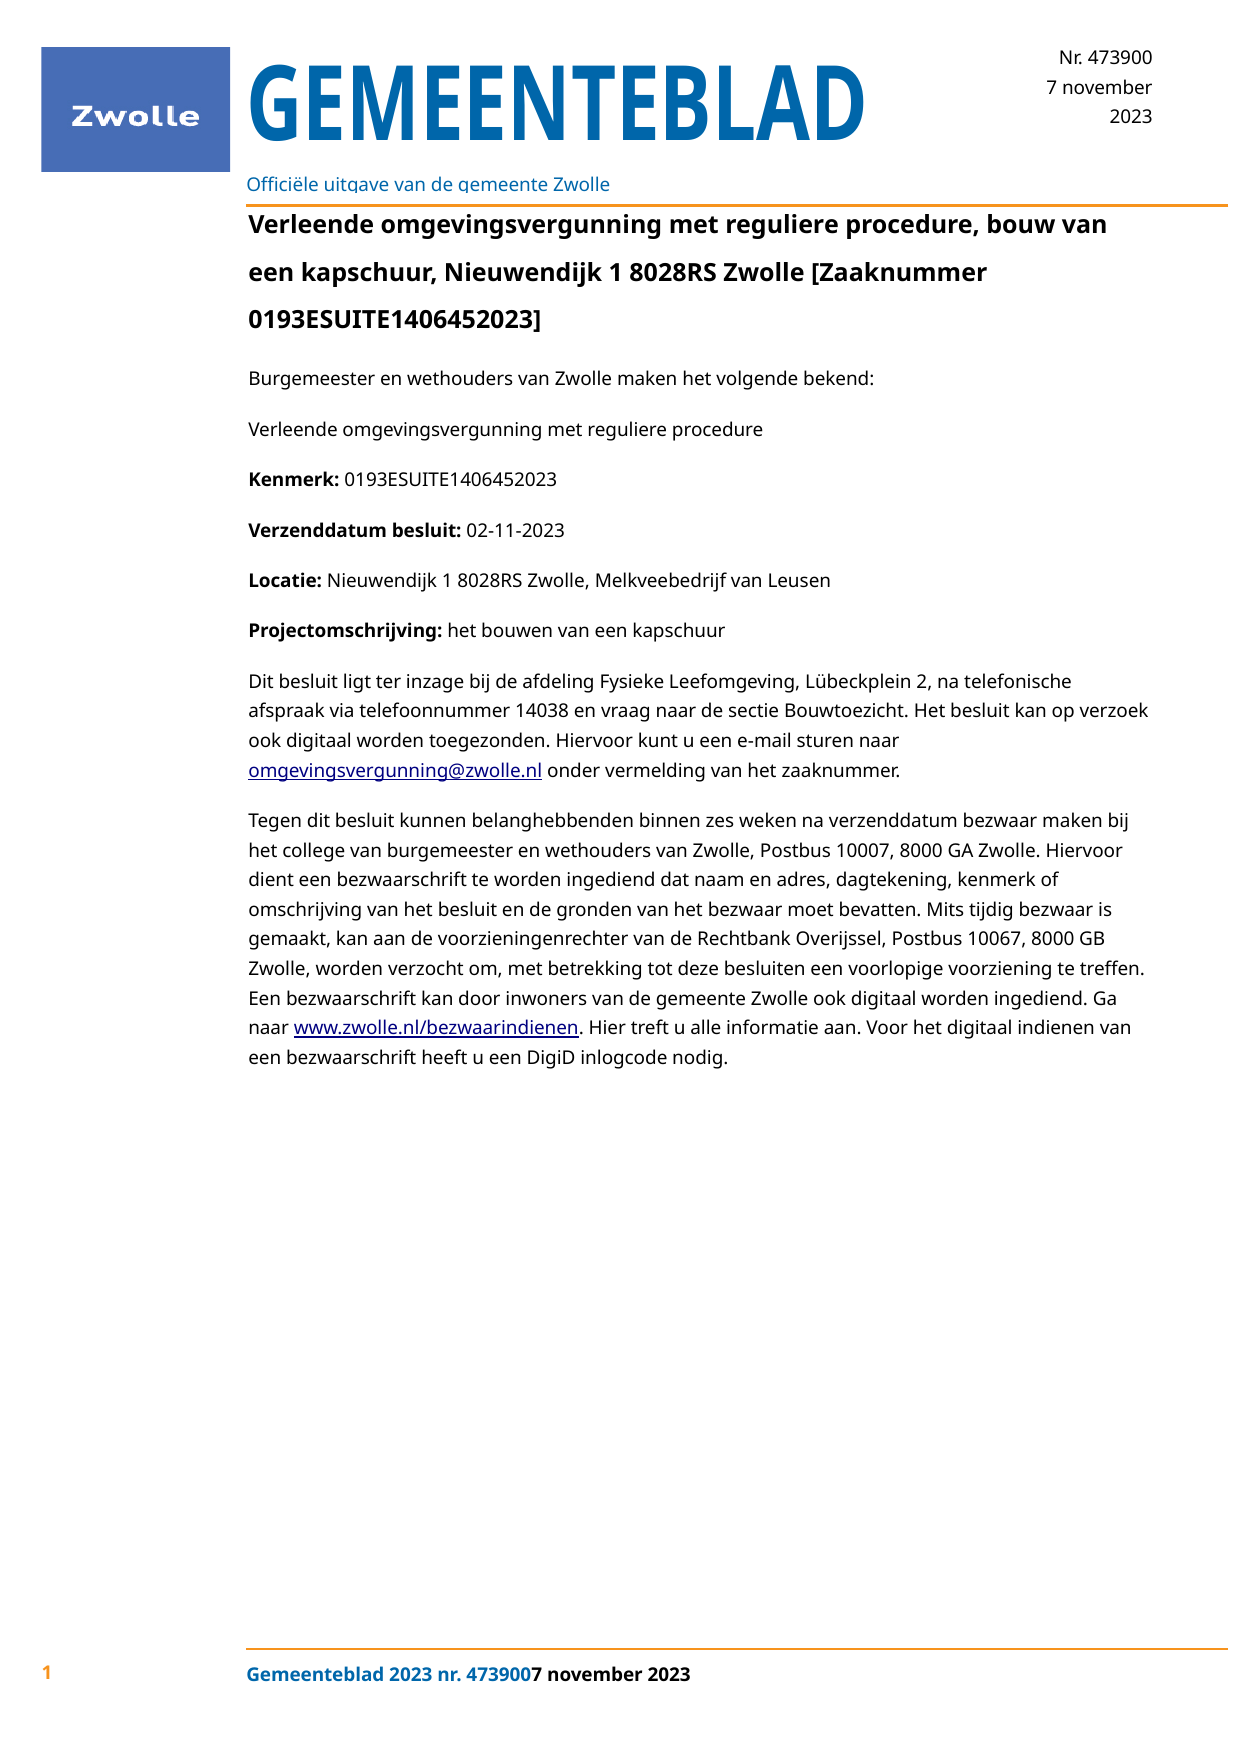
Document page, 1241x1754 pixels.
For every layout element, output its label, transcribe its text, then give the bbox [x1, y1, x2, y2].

text Dit besluit ligt ter inzage bij de afdeling Fysieke Leefomgeving, Lübeckplein 2, na telefonische afspraak via telefoonnummer 14038 en vraag naar de sectie Bouwtoezicht. Het besluit kan op verzoek ook digitaal worden toegezonden. Hiervoor kunt u een e-mail sturen naar omgevingsvergunning@zwolle.nl onder vermelding van het zaaknummer. [248, 668, 1152, 782]
text Verleende omgevingsvergunning met reguliere procedure, bouw van een kapschuur, Nieuwendijk 1 8028RS Zwolle [Zaaknummer 0193ESUITE1406452023] [248, 207, 1152, 336]
text Kenmerk: 0193ESUITE1406452023 [248, 466, 1152, 492]
text Projectomschrijving: het bouwen van een kapschuur [248, 618, 1152, 643]
text Verzenddatum besluit: 02-11-2023 [248, 517, 1152, 542]
text Tegen dit besluit kunnen belanghebbenden binnen zes weken na verzenddatum bezwaar maken bij het college van burgemeester en wethouders van Zwolle, Postbus 10007, 8000 GA Zwolle. Hiervoor dient een bezwaarschrift te worden ingediend dat naam en adres, dagtekening, kenmerk of omschrijving van het besluit en de gronden van het bezwaar moet bevatten. Mits tijdig bezwaar is gemaakt, kan aan de voorzieningenrechter van de Rechtbank Overijssel, Postbus 10067, 8000 GB Zwolle, worden verzocht om, met betrekking tot deze besluiten een voorlopige voorziening te treffen. Een bezwaarschrift kan door inwoners van de gemeente Zwolle ook digitaal worden ingediend. Ga naar www.zwolle.nl/bezwaarindienen. Hier treft u alle informatie aan. Voor het digitaal indienen van een bezwaarschrift heeft u een DigiD inlogcode nodig. [248, 807, 1152, 1069]
text Burgemeester en wethouders van Zwolle maken het volgende bekend: [248, 366, 1152, 391]
text Locatie: Nieuwendijk 1 8028RS Zwolle, Melkveebedrijf van Leusen [248, 567, 1152, 593]
picture [41, 47, 231, 172]
text Verleende omgevingsvergunning met reguliere procedure [248, 416, 1152, 442]
